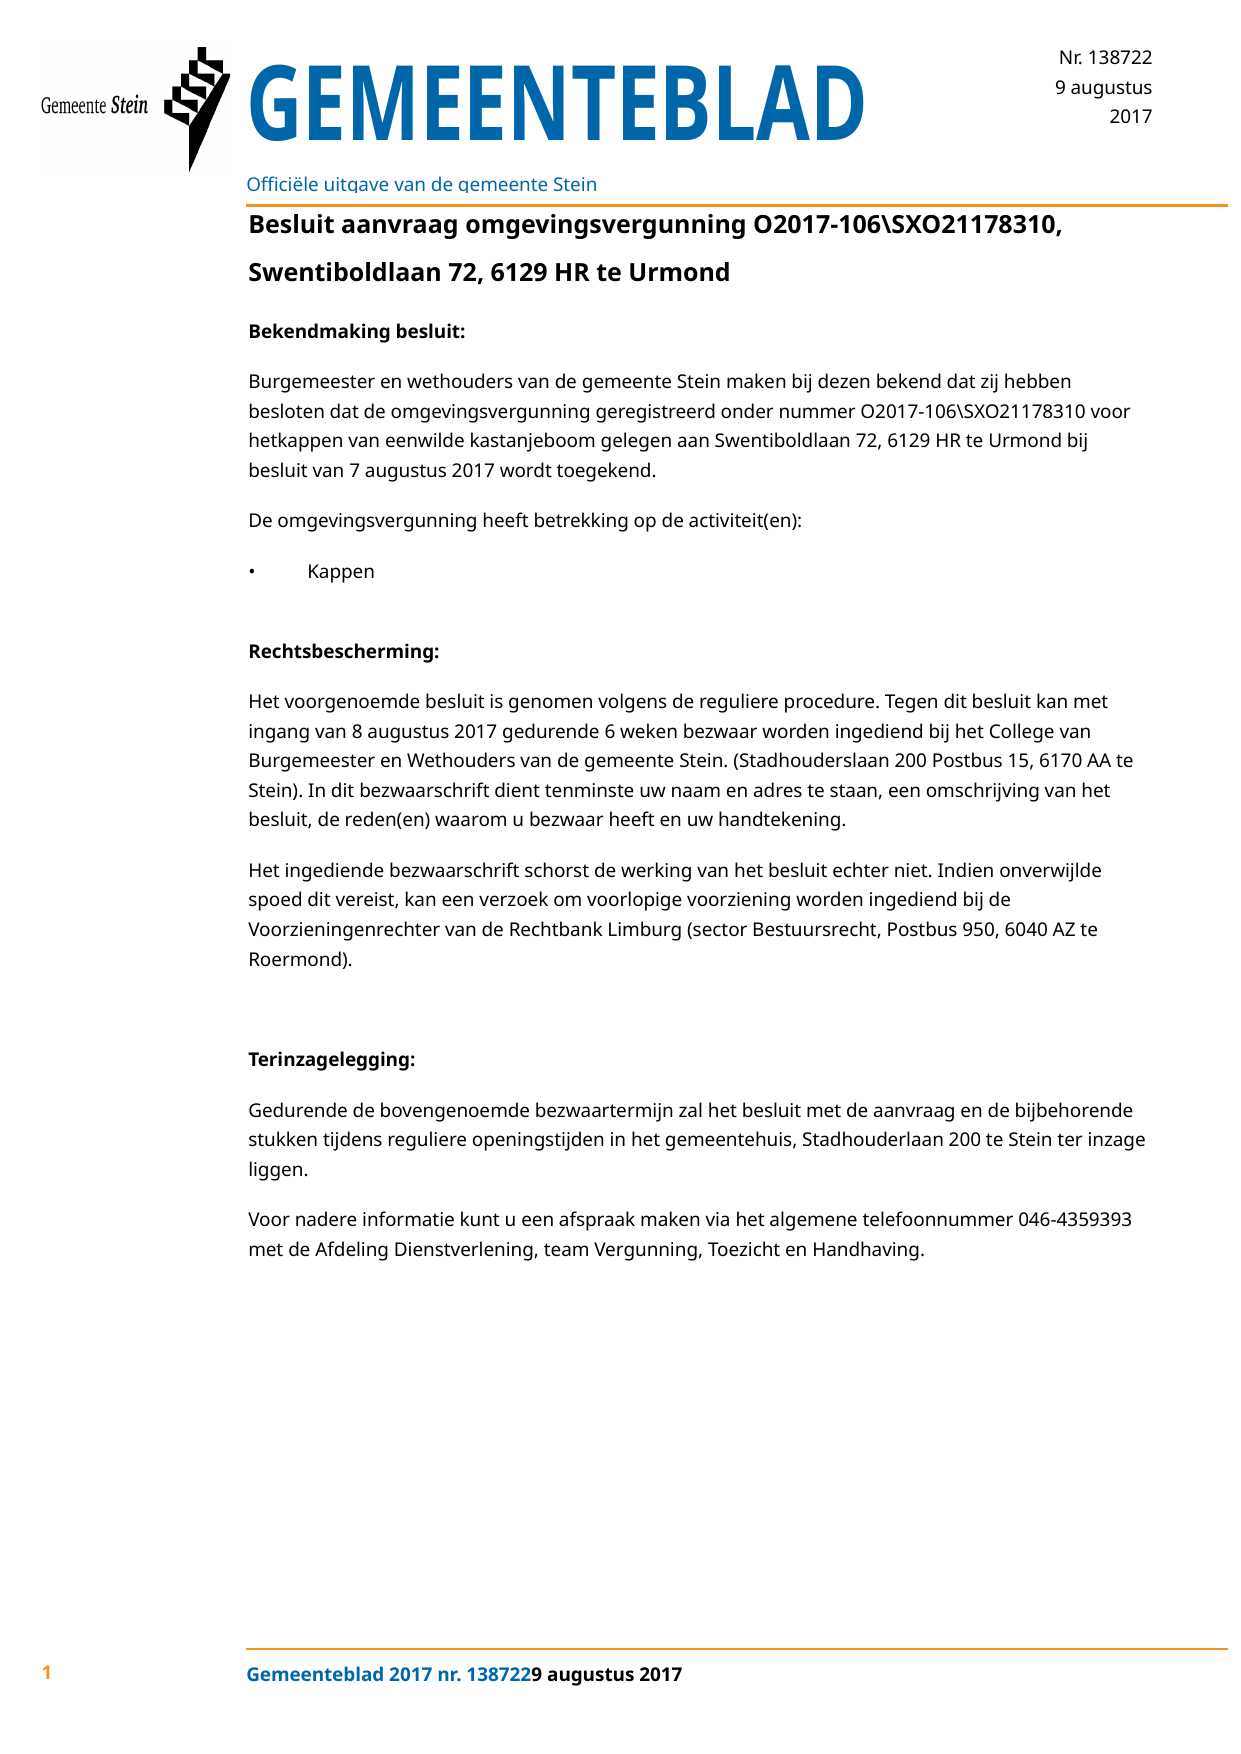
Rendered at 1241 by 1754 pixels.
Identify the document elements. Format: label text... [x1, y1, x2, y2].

picture [41, 47, 231, 172]
text Rechtsbescherming: [248, 638, 1152, 664]
text Het ingediende bezwaarschrift schorst de werking van het besluit echter niet. Indien onverwijlde spoed dit vereist, kan een verzoek om voorlopige voorziening worden ingediend bij de Voorzieningenrechter van de Rechtbank Limburg (sector Bestuursrecht, Postbus 950, 6040 AZ te Roermond). [248, 857, 1152, 972]
text Het voorgenoemde besluit is genomen volgens de reguliere procedure. Tegen dit besluit kan met ingang van 8 augustus 2017 gedurende 6 weken bezwaar worden ingediend bij het College van Burgemeester en Wethouders van de gemeente Stein. (Stadhouderslaan 200 Postbus 15, 6170 AA te Stein). In dit bezwaarschrift dient tenminste uw naam en adres te staan, een omschrijving van het besluit, de reden(en) waarom u bezwaar heeft en uw handtekening. [248, 688, 1152, 832]
text Gedurende de bovengenoemde bezwaartermijn zal het besluit met de aanvraag en de bijbehorende stukken tijdens reguliere openingstijden in het gemeentehuis, Stadhouderlaan 200 te Stein ter inzage liggen. [248, 1097, 1152, 1182]
list Kappen [248, 558, 1152, 584]
text Burgemeester en wethouders van de gemeente Stein maken bij dezen bekend dat zij hebben besloten dat de omgevingsvergunning geregistreerd onder nummer O2017-106\SXO21178310 voor hetkappen van eenwilde kastanjeboom gelegen aan Swentiboldlaan 72, 6129 HR te Urmond bij besluit van 7 augustus 2017 wordt toegekend. [248, 368, 1152, 483]
text Besluit aanvraag omgevingsvergunning O2017-106\SXO21178310, Swentiboldlaan 72, 6129 HR te Urmond [248, 207, 1152, 288]
text Voor nadere informatie kunt u een afspraak maken via het algemene telefoonnummer 046-4359393 met de Afdeling Dienstverlening, team Vergunning, Toezicht en Handhaving. [248, 1207, 1152, 1262]
text De omgevingsvergunning heeft betrekking op de activiteit(en): [248, 507, 1152, 533]
text Terinzagelegging: [248, 1047, 1152, 1072]
text Bekendmaking besluit: [248, 318, 1152, 344]
